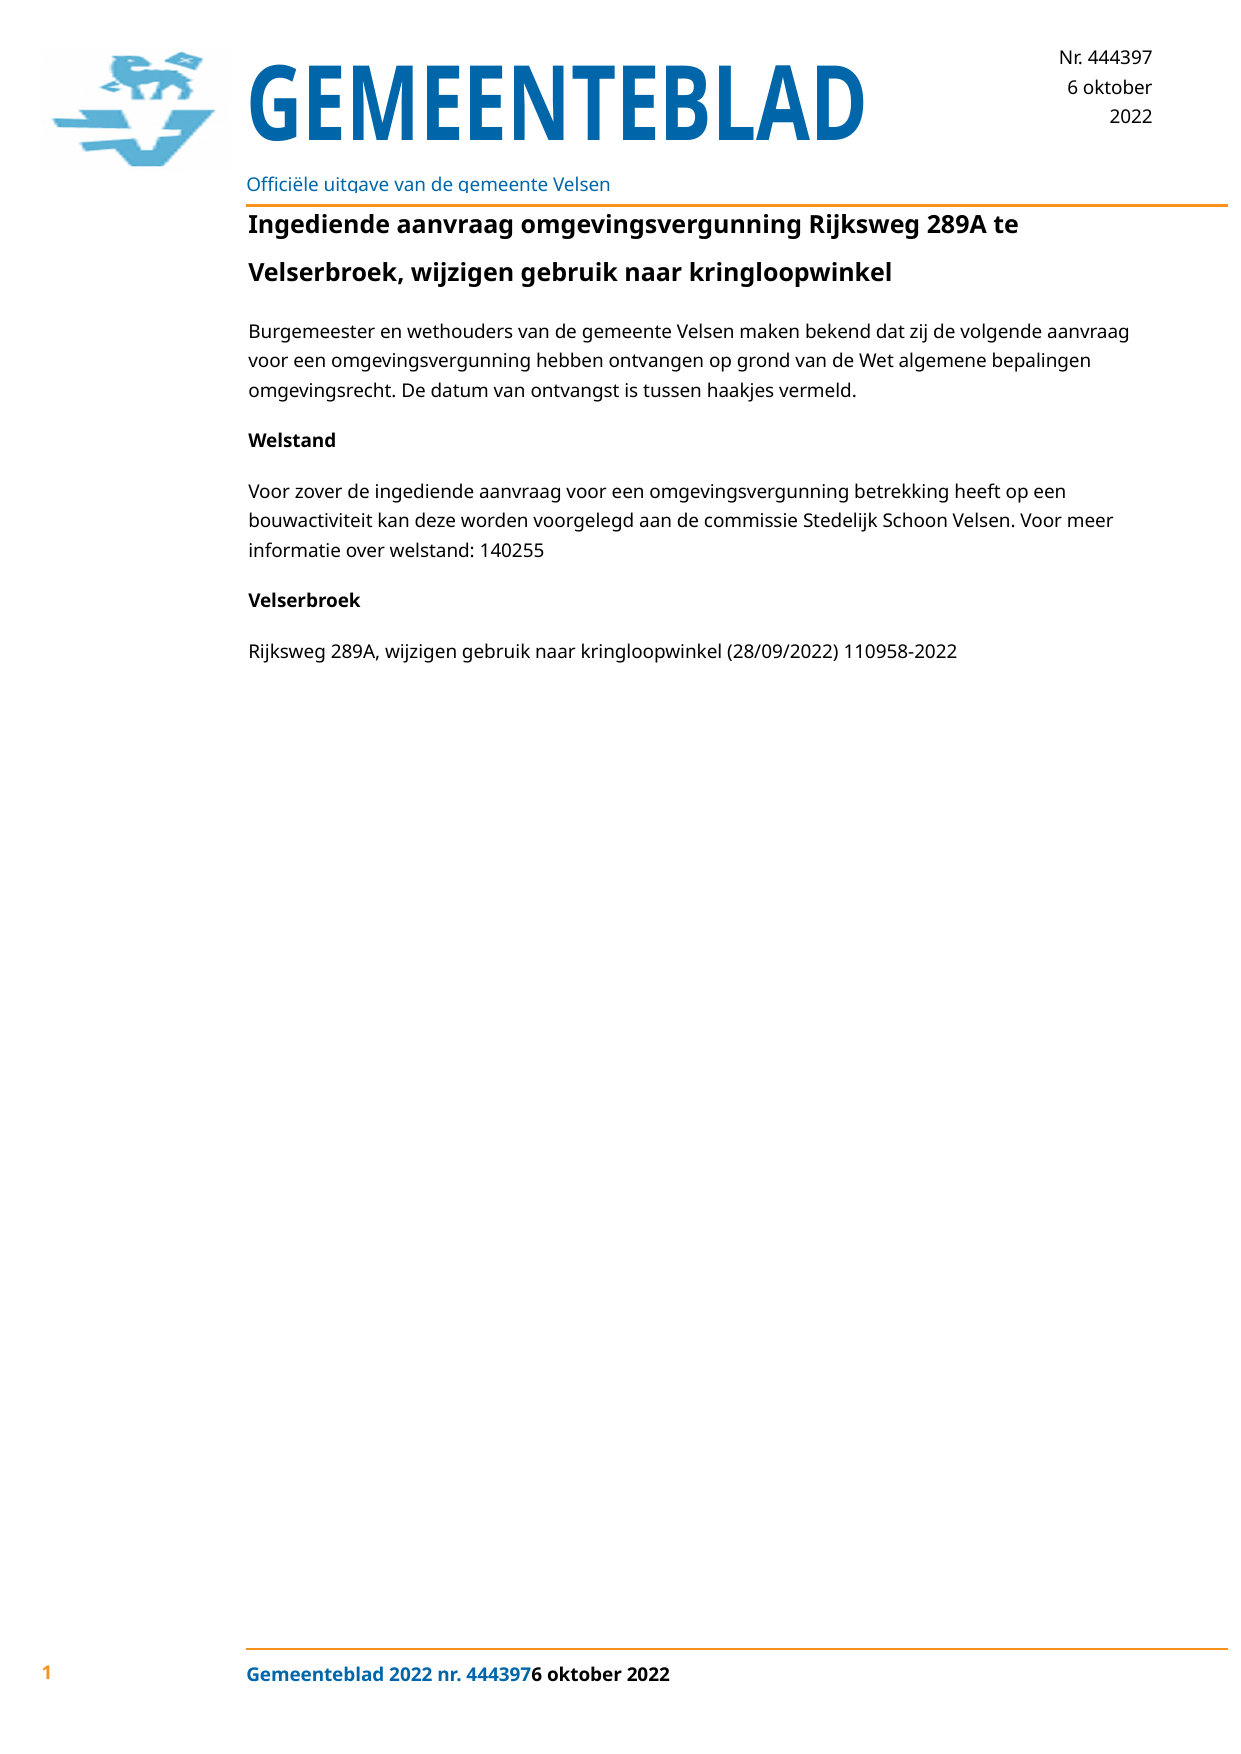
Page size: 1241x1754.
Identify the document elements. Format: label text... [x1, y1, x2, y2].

text Velserbroek [248, 587, 1152, 613]
picture [41, 47, 231, 172]
text Rijksweg 289A, wijzigen gebruik naar kringloopwinkel (28/09/2022) 110958-2022 [248, 638, 1152, 664]
text Ingediende aanvraag omgevingsvergunning Rijksweg 289A te Velserbroek, wijzigen gebruik naar kringloopwinkel [248, 207, 1152, 288]
text Voor zover de ingediende aanvraag voor een omgevingsvergunning betrekking heeft op een bouwactiviteit kan deze worden voorgelegd aan de commissie Stedelijk Schoon Velsen. Voor meer informatie over welstand: 140255 [248, 478, 1152, 563]
text Welstand [248, 427, 1152, 453]
text Burgemeester en wethouders van de gemeente Velsen maken bekend dat zij de volgende aanvraag voor een omgevingsvergunning hebben ontvangen op grond van de Wet algemene bepalingen omgevingsrecht. De datum van ontvangst is tussen haakjes vermeld. [248, 318, 1152, 403]
